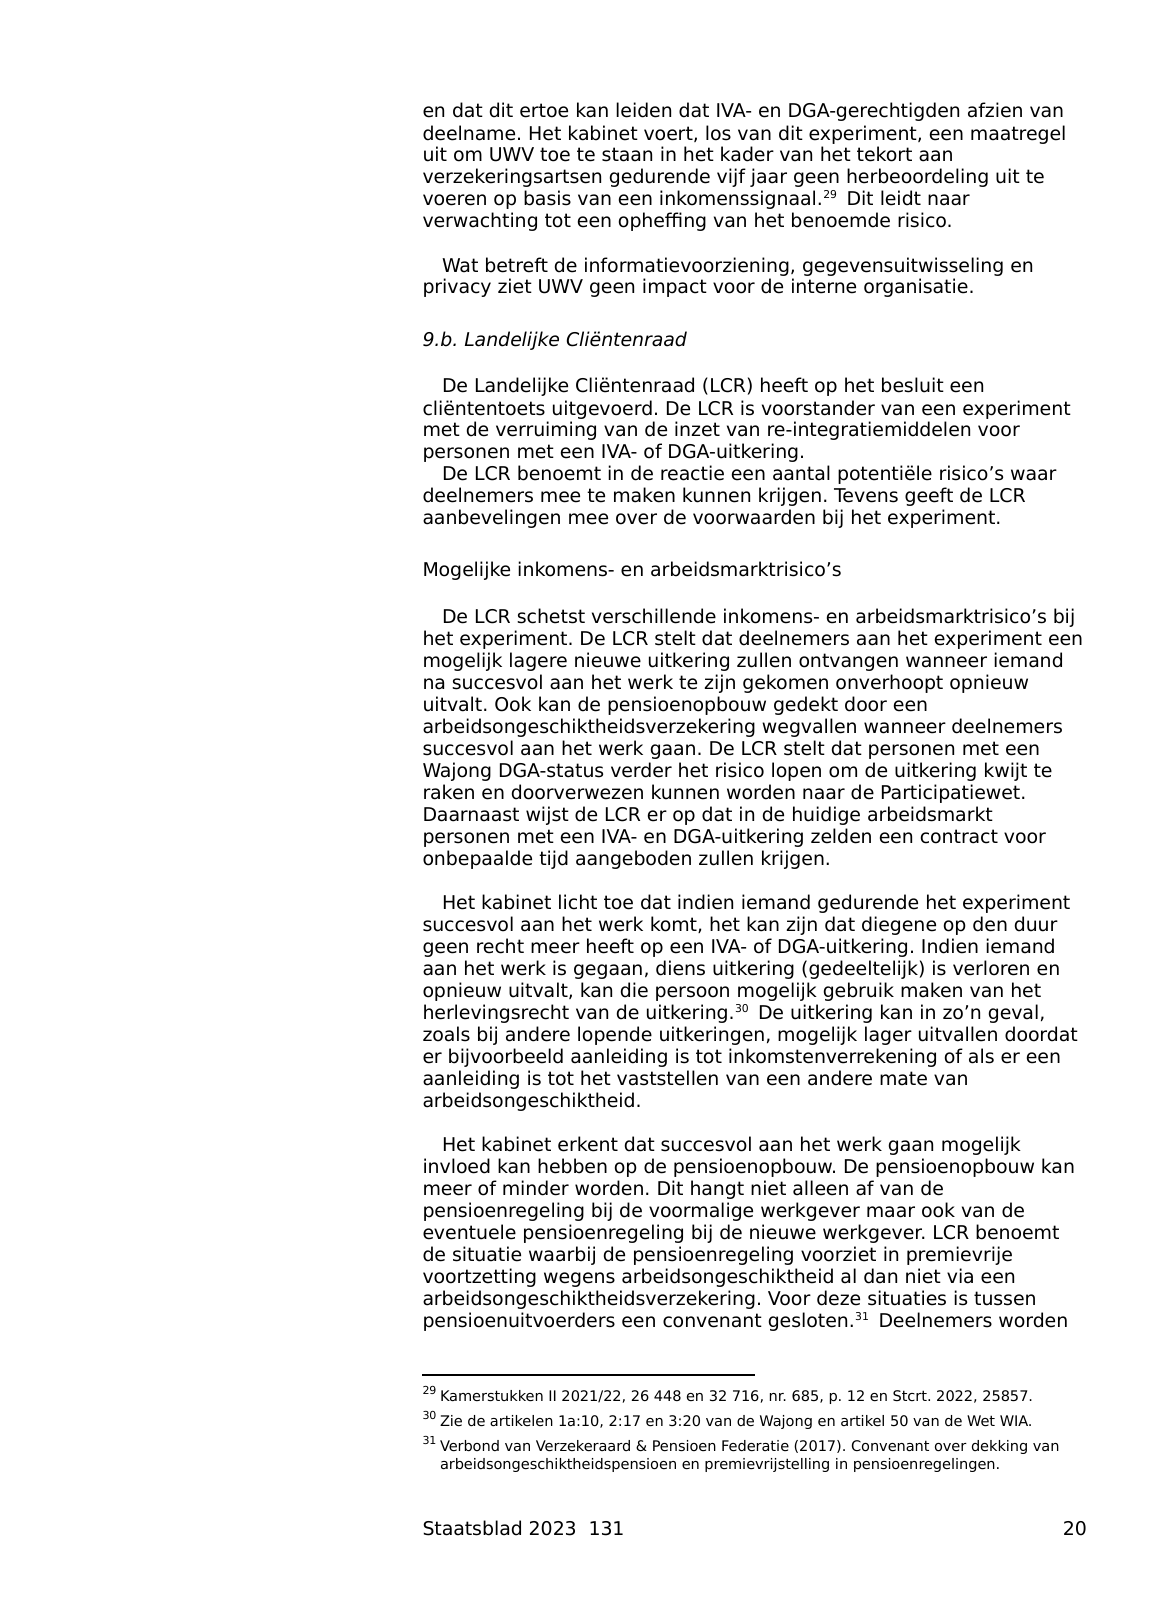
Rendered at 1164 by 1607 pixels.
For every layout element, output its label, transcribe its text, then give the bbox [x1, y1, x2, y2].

text Zie de artikelen 1a:10, 2:17 en 3:20 van de Wajong en artikel 50 van de Wet WIA. [422, 1409, 1087, 1431]
subtitle Mogelijke inkomens- en arbeidsmarktrisico’s [422, 559, 1087, 581]
text en dat dit ertoe kan leiden dat IVA- en DGA-gerechtigden afzien van deelname. Het kabinet voert, los van dit experiment, een maatregel uit om UWV toe te staan in het kader van het tekort aan verzekeringsartsen gedurende vijf jaar geen herbeoordeling uit te voeren op basis van een inkomenssignaal. Dit leidt naar verwachting tot een opheffing van het benoemde risico. [422, 100, 1087, 232]
text Wat betreft de informatievoorziening, gegevensuitwisseling en privacy ziet UWV geen impact voor de interne organisatie. [422, 254, 1087, 298]
text De LCR schetst verschillende inkomens- en arbeidsmarktrisico’s bij het experiment. De LCR stelt dat deelnemers aan het experiment een mogelijk lagere nieuwe uitkering zullen ontvangen wanneer iemand na succesvol aan het werk te zijn gekomen onverhoopt opnieuw uitvalt. Ook kan de pensioenopbouw gedekt door een arbeidsongeschiktheidsverzekering wegvallen wanneer deelnemers succesvol aan het werk gaan. De LCR stelt dat personen met een Wajong DGA-status verder het risico lopen om de uitkering kwijt te raken en doorverwezen kunnen worden naar de Participatiewet. Daarnaast wijst de LCR er op dat in de huidige arbeidsmarkt personen met een IVA- en DGA-uitkering zelden een contract voor onbepaalde tijd aangeboden zullen krijgen. [422, 606, 1087, 870]
subtitle 9.b. Landelijke Cliëntenraad [422, 328, 1087, 350]
text Verbond van Verzekeraard & Pensioen Federatie (2017). Convenant over dekking van arbeidsongeschiktheidspensioen en premievrijstelling in pensioenregelingen. [422, 1434, 1087, 1473]
text De LCR benoemt in de reactie een aantal potentiële risico’s waar deelnemers mee te maken kunnen krijgen. Tevens geeft de LCR aanbevelingen mee over de voorwaarden bij het experiment. [422, 463, 1087, 529]
text Het kabinet licht toe dat indien iemand gedurende het experiment succesvol aan het werk komt, het kan zijn dat diegene op den duur geen recht meer heeft op een IVA- of DGA-uitkering. Indien iemand aan het werk is gegaan, diens uitkering (gedeeltelijk) is verloren en opnieuw uitvalt, kan die persoon mogelijk gebruik maken van het herlevingsrecht van de uitkering. De uitkering kan in zo’n geval, zoals bij andere lopende uitkeringen, mogelijk lager uitvallen doordat er bijvoorbeeld aanleiding is tot inkomstenverrekening of als er een aanleiding is tot het vaststellen van een andere mate van arbeidsongeschiktheid. [422, 892, 1087, 1112]
text Kamerstukken II 2021/22, 26 448 en 32 716, nr. 685, p. 12 en Stcrt. 2022, 25857. [422, 1384, 1087, 1406]
text Het kabinet erkent dat succesvol aan het werk gaan mogelijk invloed kan hebben op de pensioenopbouw. De pensioenopbouw kan meer of minder worden. Dit hangt niet alleen af van de pensioenregeling bij de voormalige werkgever maar ook van de eventuele pensioenregeling bij de nieuwe werkgever. LCR benoemt de situatie waarbij de pensioenregeling voorziet in premievrije voortzetting wegens arbeidsongeschiktheid al dan niet via een arbeidsongeschiktheidsverzekering. Voor deze situaties is tussen pensioenuitvoerders een convenant gesloten. Deelnemers worden [422, 1134, 1087, 1332]
text De Landelijke Cliëntenraad (LCR) heeft op het besluit een cliëntentoets uitgevoerd. De LCR is voorstander van een experiment met de verruiming van de inzet van re-integratiemiddelen voor personen met een IVA- of DGA-uitkering. [422, 375, 1087, 463]
